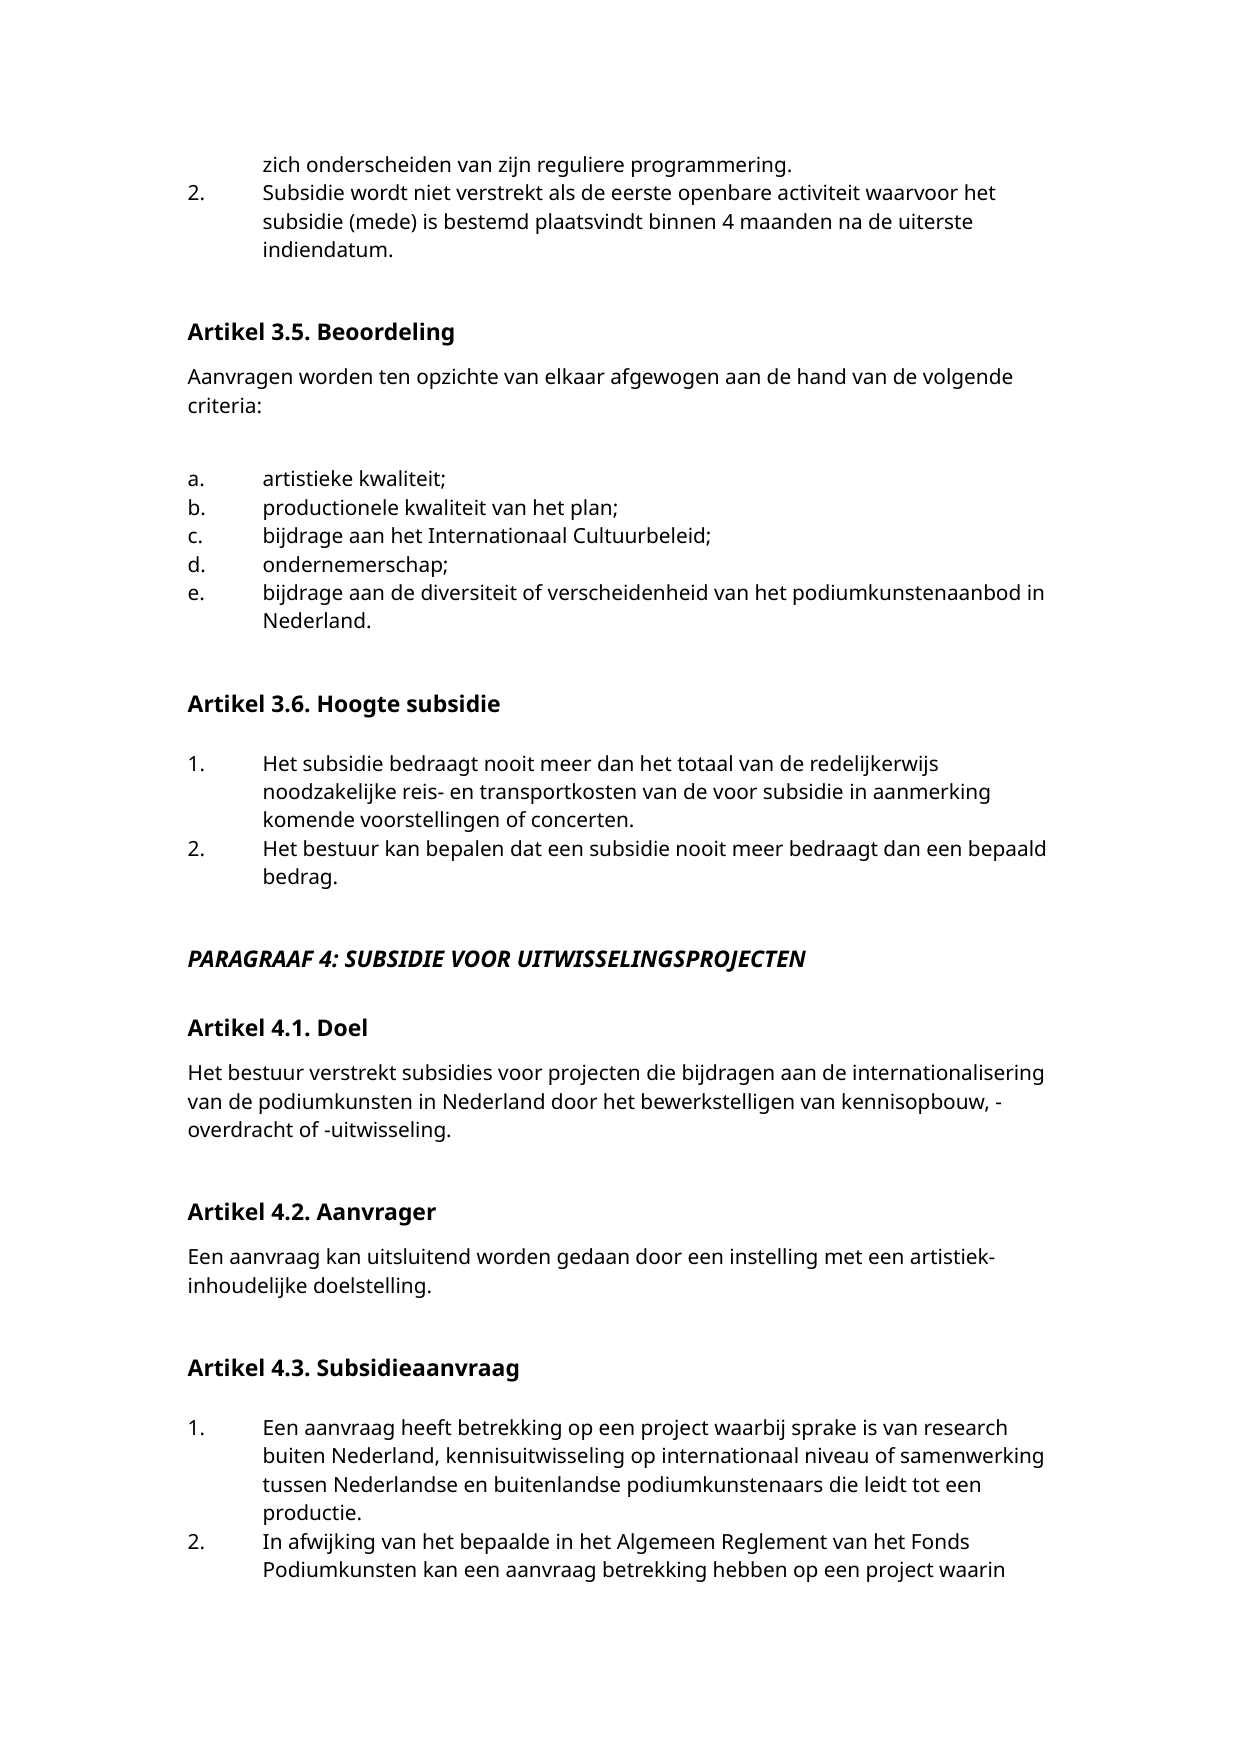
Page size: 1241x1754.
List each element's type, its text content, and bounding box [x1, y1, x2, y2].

text Aanvragen worden ten opzichte van elkaar afgewogen aan de hand van de volgende criteria: [187, 362, 1053, 419]
list Subsidie wordt niet verstrekt als de eerste openbare activiteit waarvoor het subsidie (mede) is bestemd plaatsvindt binnen 4 maanden na de uiterste indiendatum. [187, 178, 1053, 264]
list bijdrage aan het Internationaal Cultuurbeleid; [187, 521, 1053, 550]
list In afwijking van het bepaalde in het Algemeen Reglement van het Fonds Podiumkunsten kan een aanvraag betrekking hebben op een project waarin [187, 1527, 1053, 1584]
list artistieke kwaliteit; [187, 464, 1053, 493]
list Een aanvraag heeft betrekking op een project waarbij sprake is van research buiten Nederland, kennisuitwisseling op internationaal niveau of samenwerking tussen Nederlandse en buitenlandse podiumkunstenaars die leidt tot een productie. [187, 1413, 1053, 1527]
subtitle PARAGRAAF 4: SUBSIDIE VOOR UITWISSELINGSPROJECTEN [187, 943, 1053, 975]
text Een aanvraag kan uitsluitend worden gedaan door een instelling met een artistiek-inhoudelijke doelstelling. [187, 1242, 1053, 1299]
subtitle Artikel 4.2. Aanvrager [187, 1196, 1053, 1227]
subtitle Artikel 3.5. Beoordeling [187, 316, 1053, 347]
subtitle Artikel 4.1. Doel [187, 1012, 1053, 1043]
text Het bestuur verstrekt subsidies voor projecten die bijdragen aan de internationalisering van de podiumkunsten in Nederland door het bewerkstelligen van kennisopbouw, -overdracht of -uitwisseling. [187, 1058, 1053, 1144]
subtitle Artikel 3.6. Hoogte subsidie [187, 687, 1053, 719]
subtitle Artikel 4.3. Subsidieaanvraag [187, 1352, 1053, 1383]
list productionele kwaliteit van het plan; [187, 493, 1053, 521]
list ondernemerschap; [187, 550, 1053, 578]
list zich onderscheiden van zijn reguliere programmering. [187, 150, 1053, 178]
list Het subsidie bedraagt nooit meer dan het totaal van de redelijkerwijs noodzakelijke reis- en transportkosten van de voor subsidie in aanmerking komende voorstellingen of concerten. [187, 749, 1053, 834]
list Het bestuur kan bepalen dat een subsidie nooit meer bedraagt dan een bepaald bedrag. [187, 834, 1053, 891]
list bijdrage aan de diversiteit of verscheidenheid van het podiumkunstenaanbod in Nederland. [187, 578, 1053, 635]
